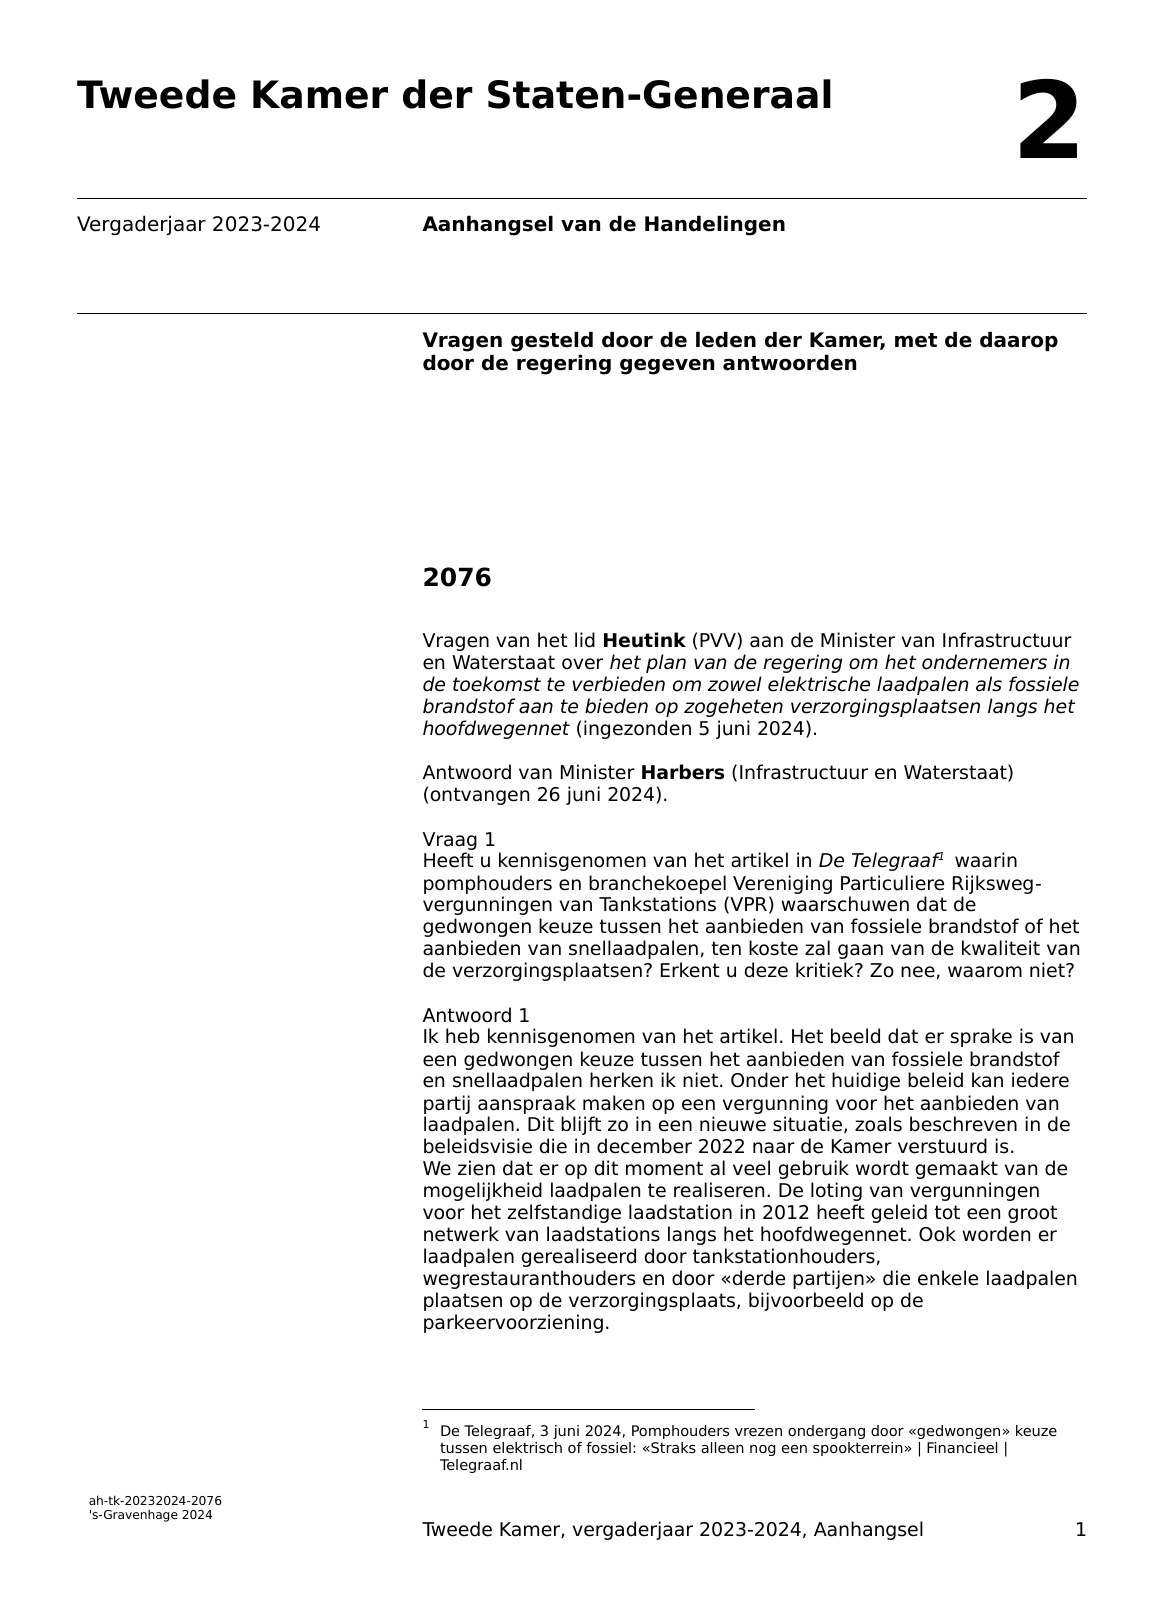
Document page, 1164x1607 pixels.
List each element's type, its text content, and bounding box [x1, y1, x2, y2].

text Ik heb kennisgenomen van het artikel. Het beeld dat er sprake is van een gedwongen keuze tussen het aanbieden van fossiele brandstof en snellaadpalen herken ik niet. Onder het huidige beleid kan iedere partij aanspraak maken op een vergunning voor het aanbieden van laadpalen. Dit blijft zo in een nieuwe situatie, zoals beschreven in de beleidsvisie die in december 2022 naar de Kamer verstuurd is. [422, 1026, 1087, 1158]
text Antwoord 1 [422, 1004, 1087, 1026]
table_cell Vragen gesteld door de leden der Kamer, met de daarop door de regering gegeven antwoorden [422, 314, 1087, 375]
text Heeft u kennisgenomen van het artikel in De Telegraaf waarin pomphouders en branchekoepel Vereniging Particuliere Rijksweg­vergunningen van Tankstations (VPR) waarschuwen dat de gedwongen keuze tussen het aanbieden van fossiele brandstof of het aanbieden van snellaadpalen, ten koste zal gaan van de kwaliteit van de verzorgingsplaatsen? Erkent u deze kritiek? Zo nee, waarom niet? [422, 850, 1087, 982]
table_header 2 [886, 59, 1087, 198]
table_cell Aanhangsel van de Handelingen [422, 199, 1087, 313]
text 2076 [422, 563, 1087, 592]
text 's-Gravenhage 2024 [88, 1508, 323, 1522]
table_cell Vergaderjaar 2023-2024 [77, 199, 422, 313]
table_cell [77, 314, 422, 375]
text Vraag 1 [422, 828, 1087, 850]
text We zien dat er op dit moment al veel gebruik wordt gemaakt van de mogelijkheid laadpalen te realiseren. De loting van vergunningen voor het zelfstandige laadstation in 2012 heeft geleid tot een groot netwerk van laadstations langs het hoofdwegennet. Ook worden er laadpalen gerealiseerd door tankstationhouders, wegrestauranthouders en door «derde partijen» die enkele laadpalen plaatsen op de verzorgingsplaats, bijvoorbeeld op de parkeervoorziening. [422, 1158, 1087, 1334]
text Vragen van het lid Heutink (PVV) aan de Minister van Infrastructuur en Waterstaat over het plan van de regering om het ondernemers in de toekomst te verbieden om zowel elektrische laadpalen als fossiele brandstof aan te bieden op zogeheten verzorgingsplaatsen langs het hoofdwegennet (ingezonden 5 juni 2024). [422, 630, 1087, 740]
text De Telegraaf, 3 juni 2024, Pomphouders vrezen ondergang door «gedwongen» keuze tussen elektrisch of fossiel: «Straks alleen nog een spookterrein» | Financieel | Telegraaf.nl [422, 1418, 1087, 1474]
table_header Tweede Kamer der Staten-Generaal [77, 59, 886, 198]
text ah-tk-20232024-2076 [88, 1494, 323, 1508]
text Antwoord van Minister Harbers (Infrastructuur en Waterstaat) (ontvangen 26 juni 2024). [422, 762, 1087, 806]
